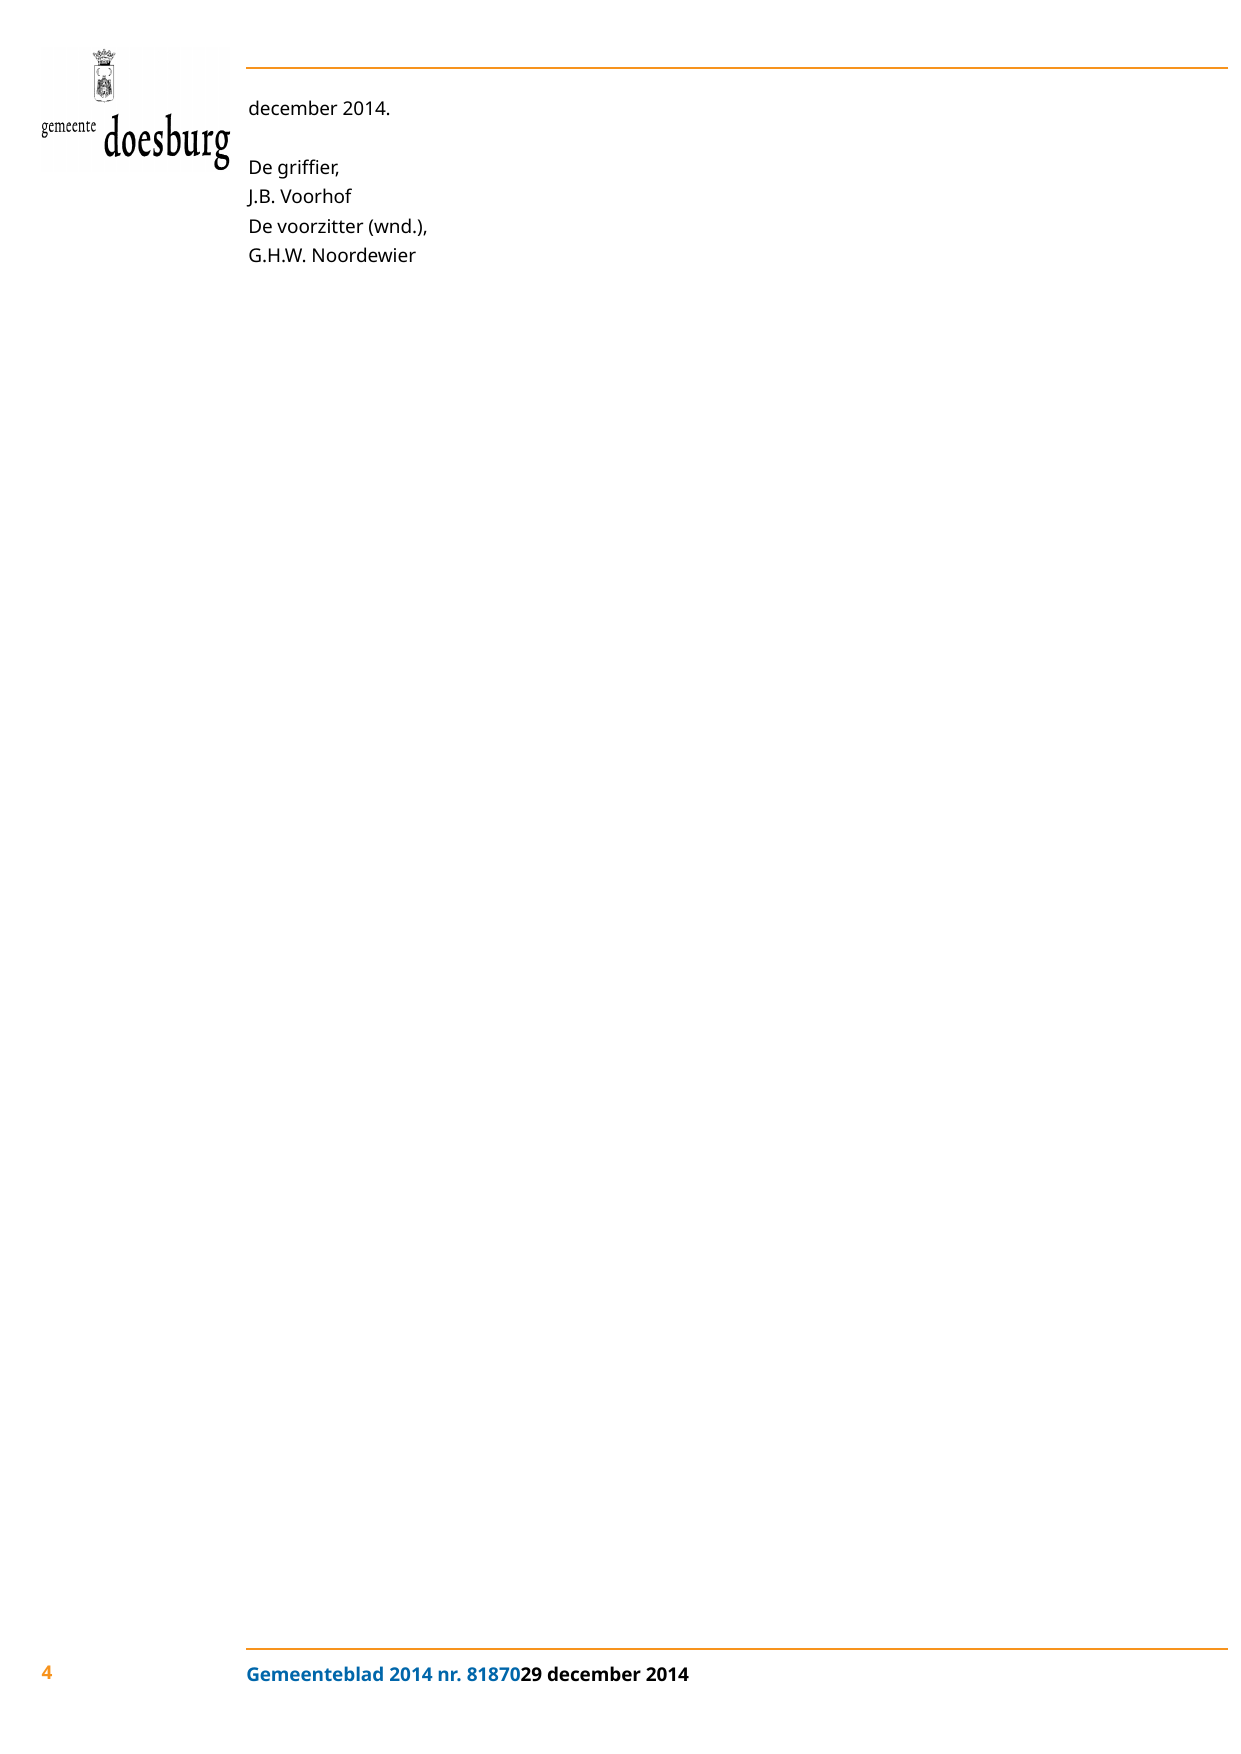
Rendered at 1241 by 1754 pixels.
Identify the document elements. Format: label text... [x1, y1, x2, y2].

text G.H.W. Noordewier [248, 243, 1152, 268]
text december 2014. [248, 95, 1152, 121]
picture [41, 47, 231, 172]
text De voorzitter (wnd.), [248, 213, 1152, 239]
text J.B. Voorhof [248, 183, 1152, 209]
text De griffier, [248, 154, 1152, 180]
